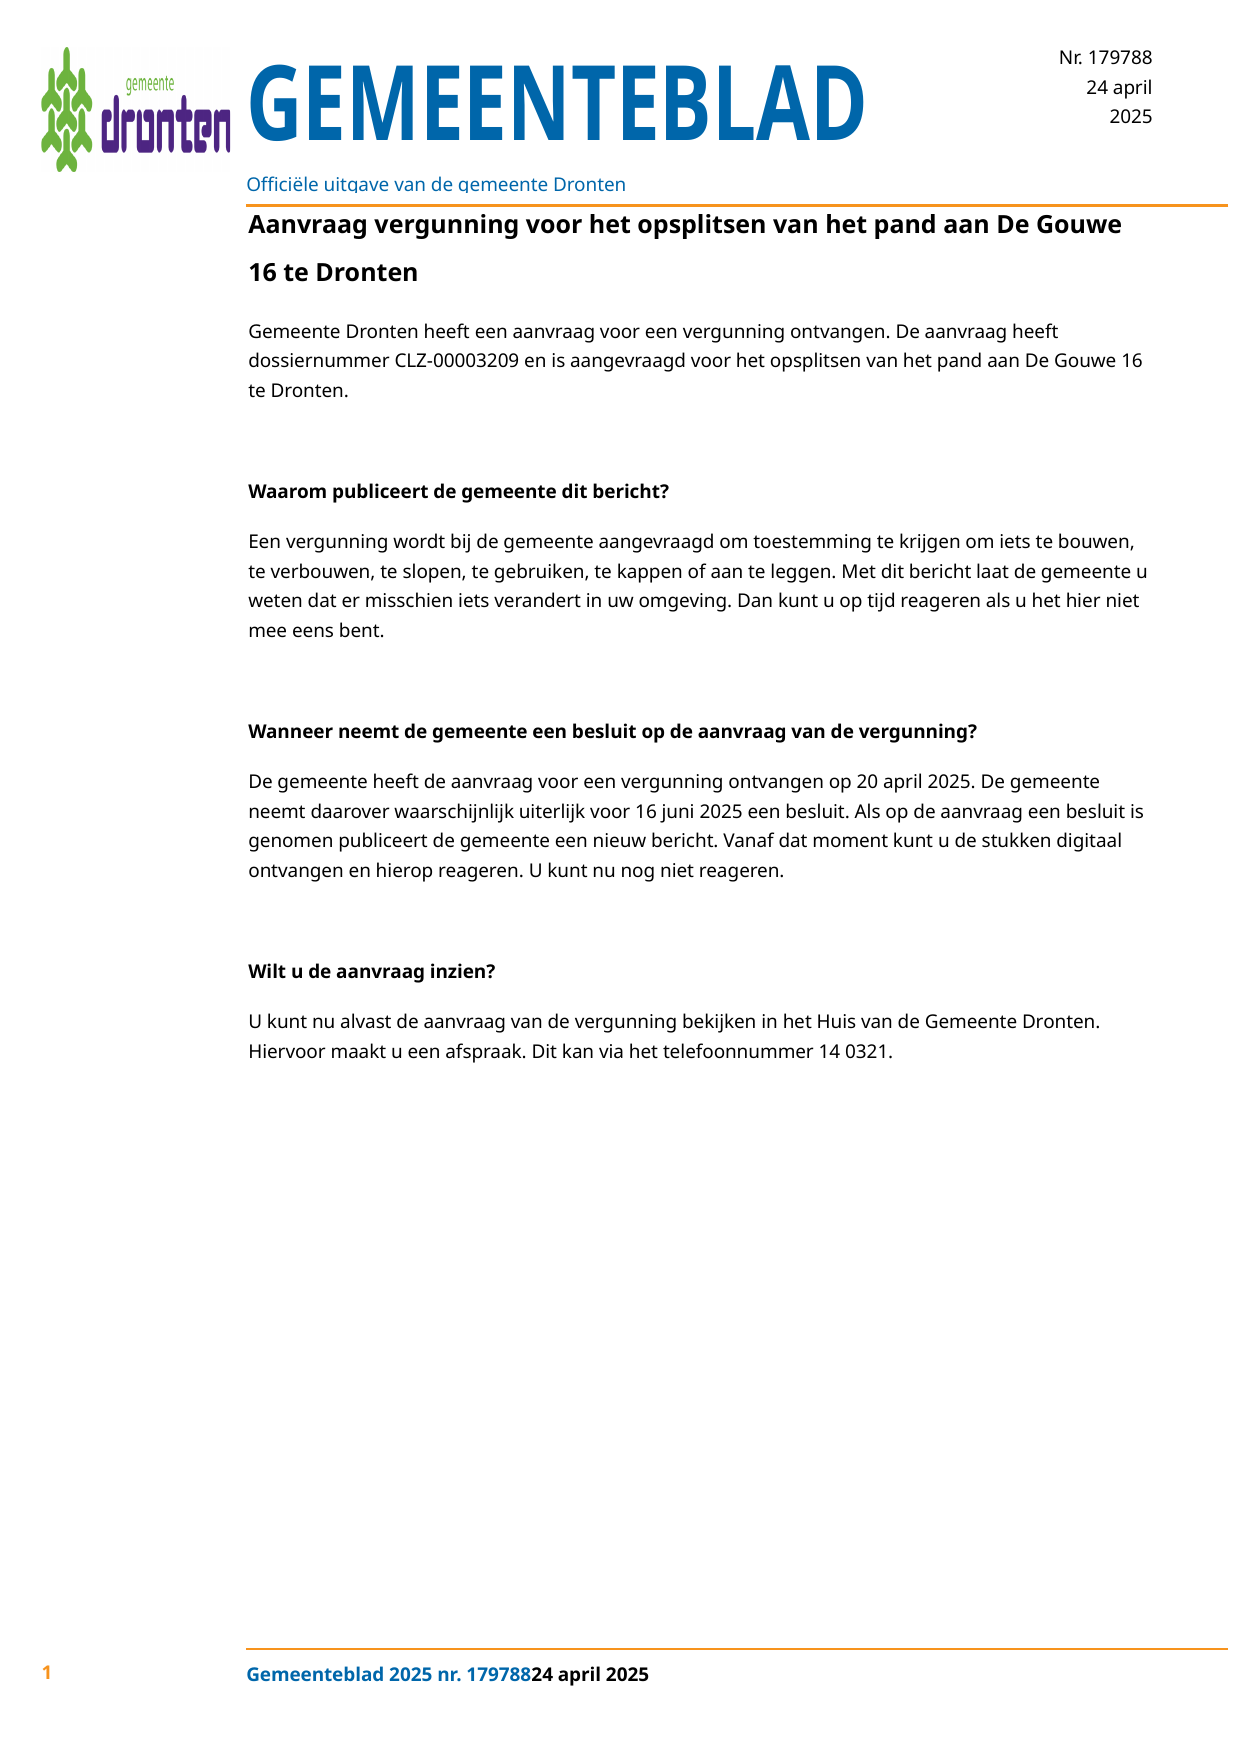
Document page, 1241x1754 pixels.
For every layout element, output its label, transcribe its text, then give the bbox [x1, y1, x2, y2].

text Een vergunning wordt bij de gemeente aangevraagd om toestemming te krijgen om iets te bouwen, te verbouwen, te slopen, te gebruiken, te kappen of aan te leggen. Met dit bericht laat de gemeente u weten dat er misschien iets verandert in uw omgeving. Dan kunt u op tijd reageren als u het hier niet mee eens bent. [248, 528, 1152, 643]
text Wanneer neemt de gemeente een besluit op de aanvraag van de vergunning? [248, 718, 1152, 744]
picture [41, 47, 231, 172]
text De gemeente heeft de aanvraag voor een vergunning ontvangen op 20 april 2025. De gemeente neemt daarover waarschijnlijk uiterlijk voor 16 juni 2025 een besluit. Als op de aanvraag een besluit is genomen publiceert de gemeente een nieuw bericht. Vanaf dat moment kunt u de stukken digitaal ontvangen en hierop reageren. U kunt nu nog niet reageren. [248, 768, 1152, 883]
text Gemeente Dronten heeft een aanvraag voor een vergunning ontvangen. De aanvraag heeft dossiernummer CLZ-00003209 en is aangevraagd voor het opsplitsen van het pand aan De Gouwe 16 te Dronten. [248, 318, 1152, 403]
text Wilt u de aanvraag inzien? [248, 958, 1152, 984]
text Aanvraag vergunning voor het opsplitsen van het pand aan De Gouwe 16 te Dronten [248, 207, 1152, 288]
text U kunt nu alvast de aanvraag van de vergunning bekijken in het Huis van de Gemeente Dronten. Hiervoor maakt u een afspraak. Dit kan via het telefoonnummer 14 0321. [248, 1008, 1152, 1064]
text Waarom publiceert de gemeente dit bericht? [248, 478, 1152, 504]
